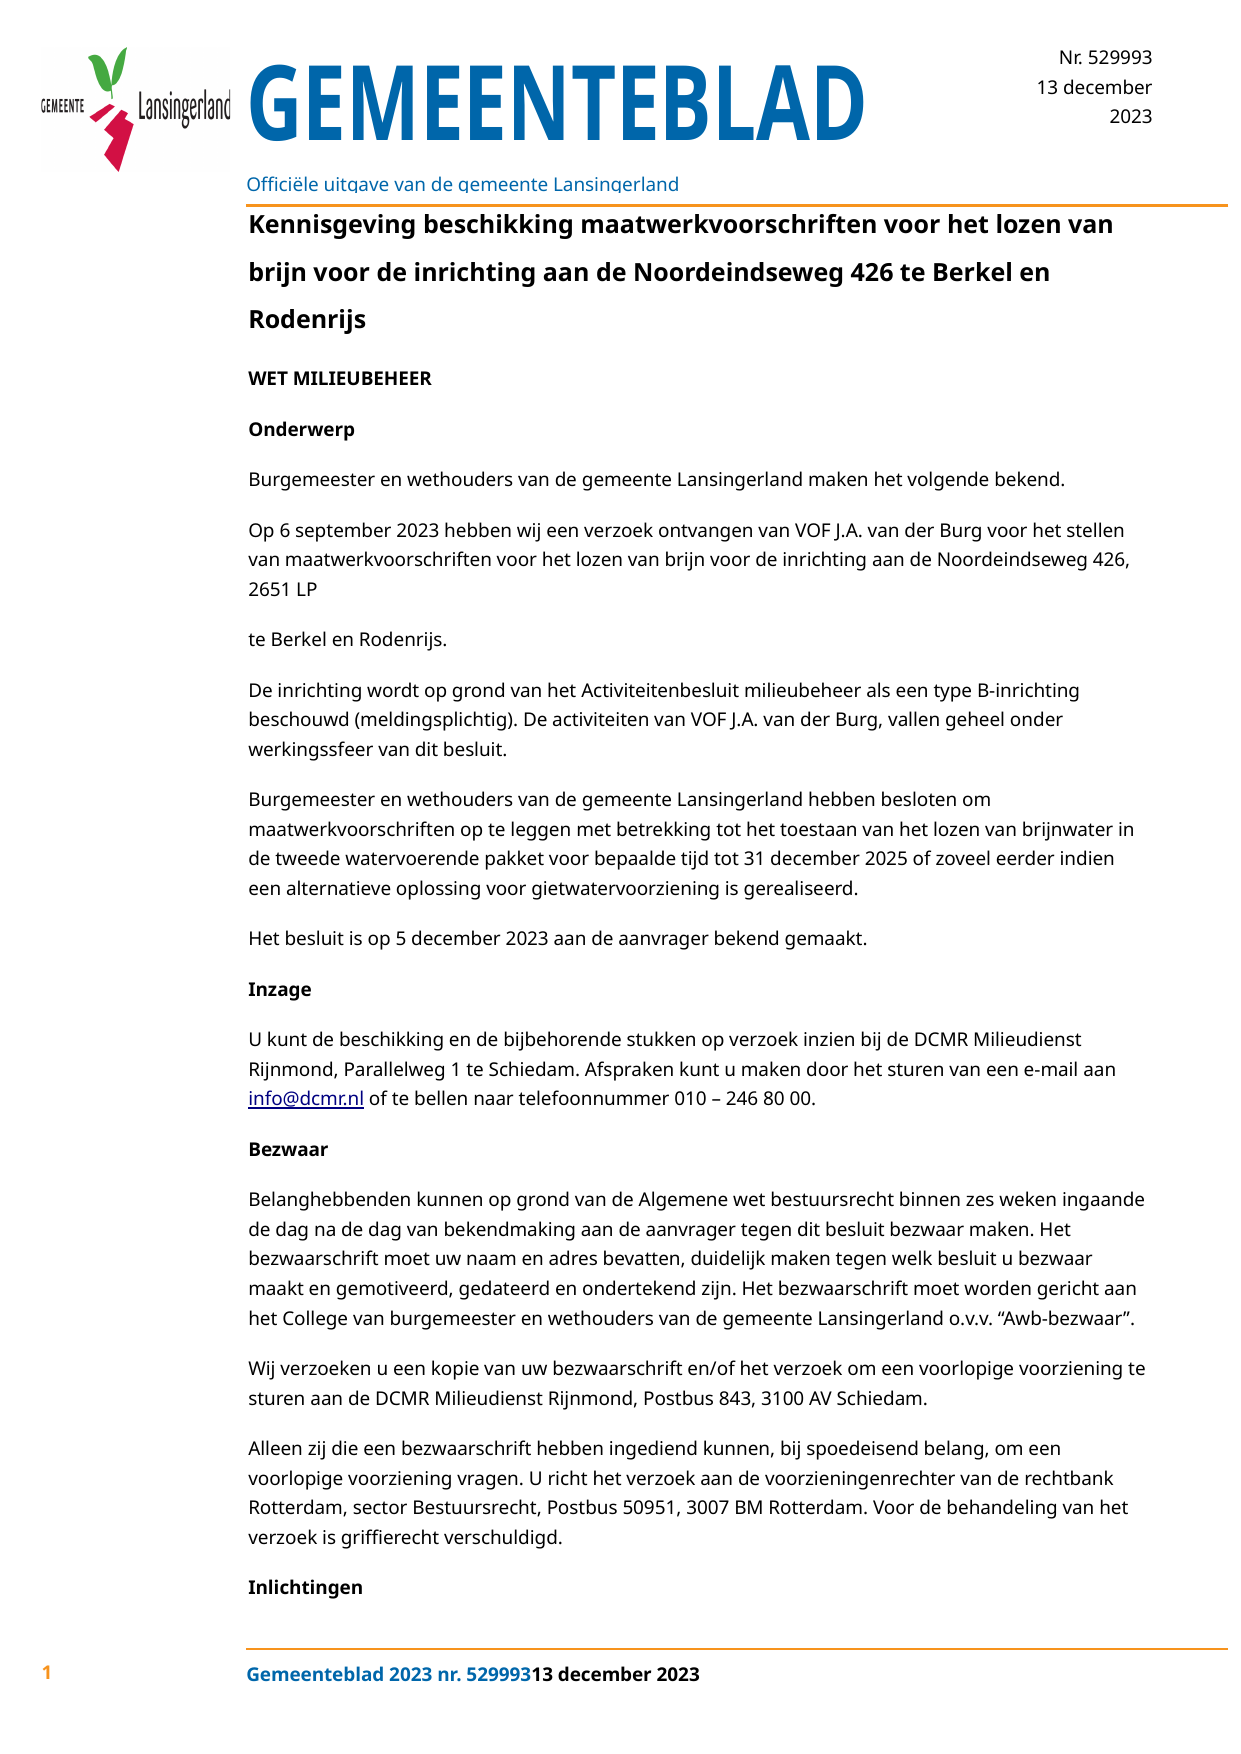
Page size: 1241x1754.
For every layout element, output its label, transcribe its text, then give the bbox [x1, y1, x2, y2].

text De inrichting wordt op grond van het Activiteitenbesluit milieubeheer als een type B-inrichting beschouwd (meldingsplichtig). De activiteiten van VOF J.A. van der Burg, vallen geheel onder werkingssfeer van dit besluit. [248, 677, 1152, 762]
text Burgemeester en wethouders van de gemeente Lansingerland hebben besloten om maatwerkvoorschriften op te leggen met betrekking tot het toestaan van het lozen van brijnwater in de tweede watervoerende pakket voor bepaalde tijd tot 31 december 2025 of zoveel eerder indien een alternatieve oplossing voor gietwatervoorziening is gerealiseerd. [248, 786, 1152, 901]
text te Berkel en Rodenrijs. [248, 626, 1152, 652]
text Belanghebbenden kunnen op grond van de Algemene wet bestuursrecht binnen zes weken ingaande de dag na de dag van bekendmaking aan de aanvrager tegen dit besluit bezwaar maken. Het bezwaarschrift moet uw naam en adres bevatten, duidelijk maken tegen welk besluit u bezwaar maakt en gemotiveerd, gedateerd en ondertekend zijn. Het bezwaarschrift moet worden gericht aan het College van burgemeester en wethouders van de gemeente Lansingerland o.v.v. “Awb-bezwaar”. [248, 1186, 1152, 1330]
text Inzage [248, 976, 1152, 1002]
text Bezwaar [248, 1136, 1152, 1162]
text Inlichtingen [248, 1574, 1152, 1600]
text Op 6 september 2023 hebben wij een verzoek ontvangen van VOF J.A. van der Burg voor het stellen van maatwerkvoorschriften voor het lozen van brijn voor de inrichting aan de Noordeindseweg 426, 2651 LP [248, 517, 1152, 602]
text Wij verzoeken u een kopie van uw bezwaarschrift en/of het verzoek om een voorlopige voorziening te sturen aan de DCMR Milieudienst Rijnmond, Postbus 843, 3100 AV Schiedam. [248, 1355, 1152, 1410]
text Kennisgeving beschikking maatwerkvoorschriften voor het lozen van brijn voor de inrichting aan de Noordeindseweg 426 te Berkel en Rodenrijs [248, 207, 1152, 336]
text WET MILIEUBEHEER [248, 366, 1152, 391]
text Alleen zij die een bezwaarschrift hebben ingediend kunnen, bij spoedeisend belang, om een voorlopige voorziening vragen. U richt het verzoek aan de voorzieningenrechter van de rechtbank Rotterdam, sector Bestuursrecht, Postbus 50951, 3007 BM Rotterdam. Voor de behandeling van het verzoek is griffierecht verschuldigd. [248, 1435, 1152, 1549]
text Burgemeester en wethouders van de gemeente Lansingerland maken het volgende bekend. [248, 466, 1152, 492]
text Onderwerp [248, 416, 1152, 442]
text Het besluit is op 5 december 2023 aan de aanvrager bekend gemaakt. [248, 926, 1152, 951]
picture [41, 47, 231, 172]
text U kunt de beschikking en de bijbehorende stukken op verzoek inzien bij de DCMR Milieudienst Rijnmond, Parallelweg 1 te Schiedam. Afspraken kunt u maken door het sturen van een e-mail aan info@dcmr.nl of te bellen naar telefoonnummer 010 – 246 80 00. [248, 1026, 1152, 1111]
